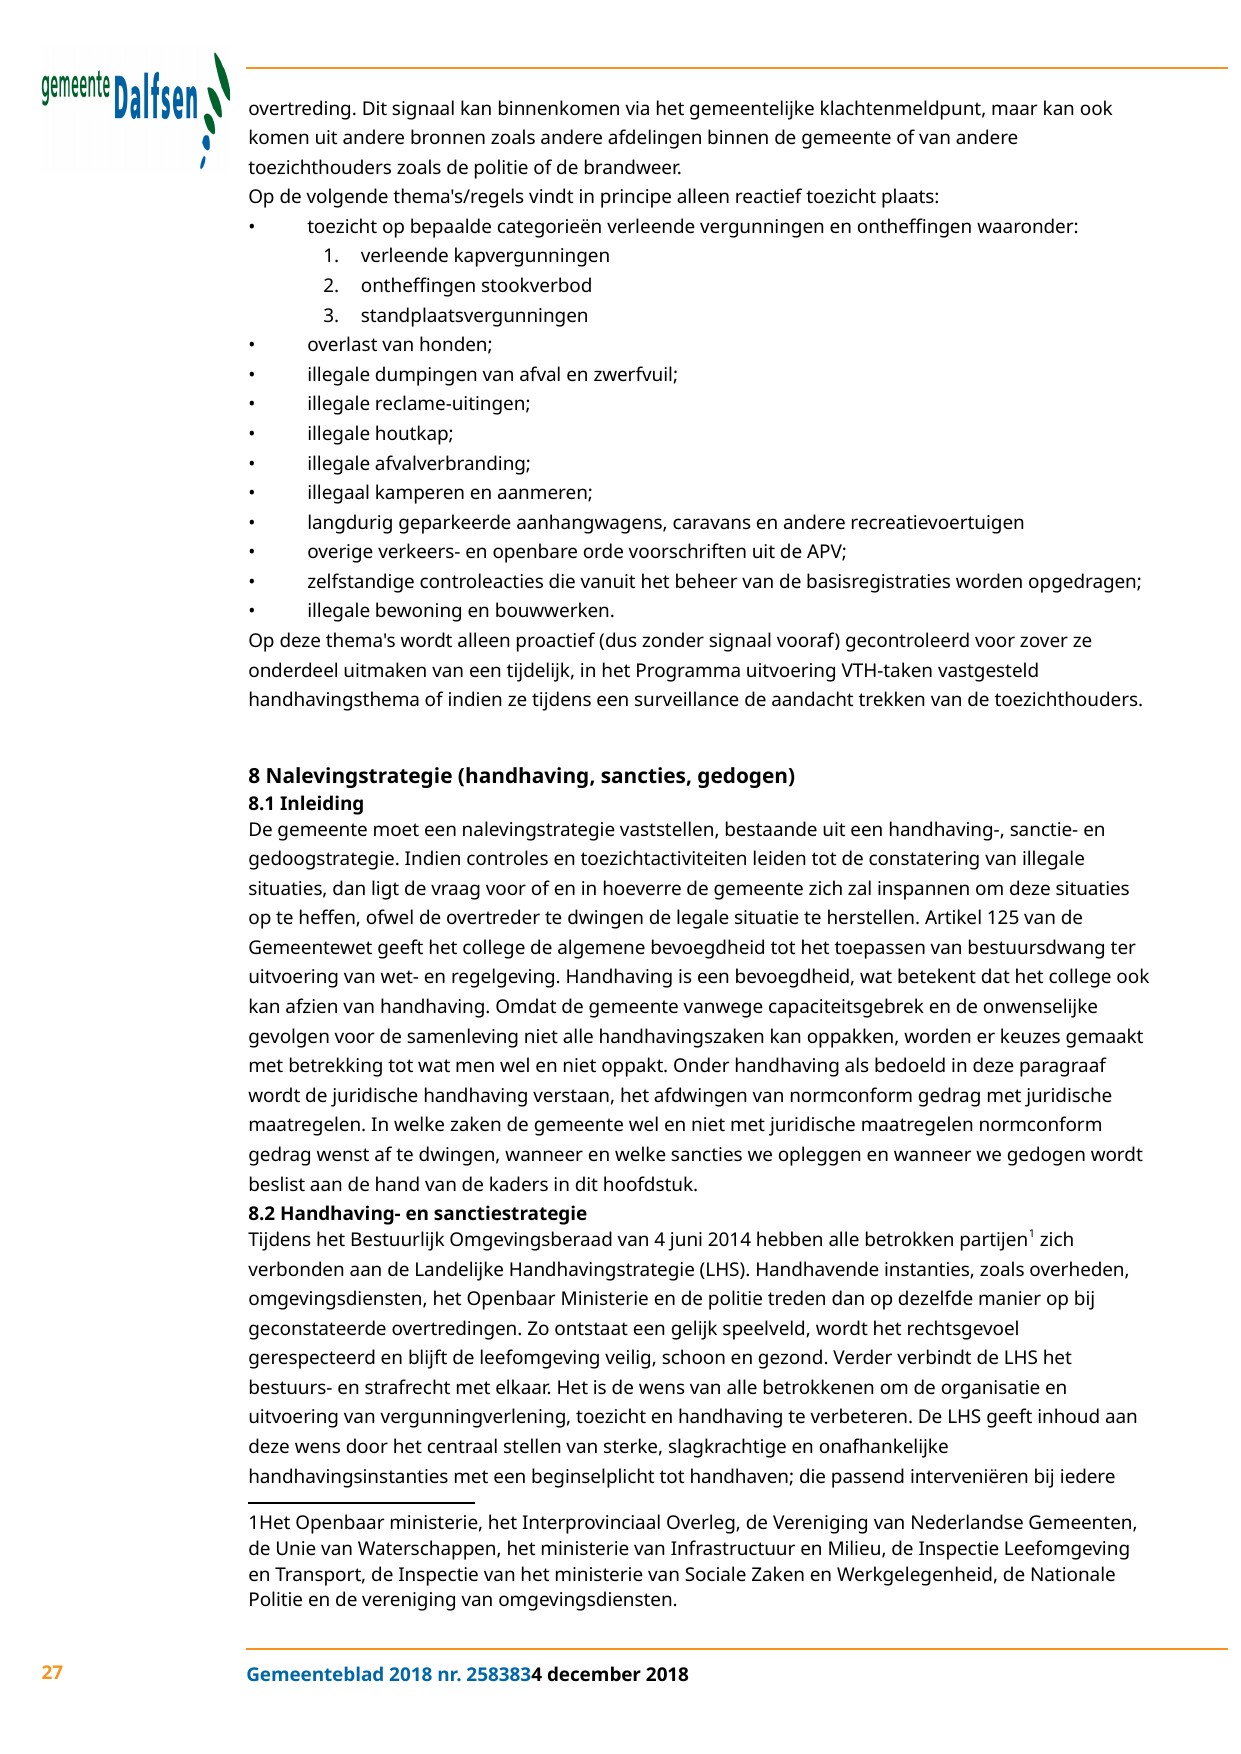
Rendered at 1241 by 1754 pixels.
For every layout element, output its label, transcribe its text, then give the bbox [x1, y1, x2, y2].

list ontheffingen stookverbod [323, 272, 1152, 298]
text Op de volgende thema's/regels vindt in principe alleen reactief toezicht plaats: [248, 183, 1152, 209]
list illegale dumpingen van afval en zwerfvuil; [248, 361, 1152, 387]
text overtreding. Dit signaal kan binnenkomen via het gemeentelijke klachtenmeldpunt, maar kan ook komen uit andere bronnen zoals andere afdelingen binnen de gemeente of van andere toezichthouders zoals de politie of de brandweer. [248, 95, 1152, 180]
text 8 Nalevingstrategie (handhaving, sancties, gedogen) [248, 762, 1152, 790]
text 8.2 Handhaving- en sanctiestrategie [248, 1200, 1152, 1226]
list illegale bewoning en bouwwerken. [248, 598, 1152, 623]
text Het Openbaar ministerie, het Interprovinciaal Overleg, de Vereniging van Nederlandse Gemeenten, de Unie van Waterschappen, het ministerie van Infrastructuur en Milieu, de Inspectie Leefomgeving en Transport, de Inspectie van het ministerie van Sociale Zaken en Werkgelegenheid, de Nationale Politie en de vereniging van omgevingsdiensten. [248, 1509, 1152, 1612]
list langdurig geparkeerde aanhangwagens, caravans en andere recreatievoertuigen [248, 509, 1152, 535]
list overige verkeers- en openbare orde voorschriften uit de APV; [248, 538, 1152, 564]
list illegale afvalverbranding; [248, 450, 1152, 476]
list illegale reclame-uitingen; [248, 391, 1152, 416]
text Op deze thema's wordt alleen proactief (dus zonder signaal vooraf) gecontroleerd voor zover ze onderdeel uitmaken van een tijdelijk, in het Programma uitvoering VTH-taken vastgesteld handhavingsthema of indien ze tijdens een surveillance de aandacht trekken van de toezichthouders. [248, 627, 1152, 712]
list toezicht op bepaalde categorieën verleende vergunningen en ontheffingen waaronder: [248, 213, 1152, 239]
text De gemeente moet een nalevingstrategie vaststellen, bestaande uit een handhaving-, sanctie- en gedoogstrategie. Indien controles en toezichtactiviteiten leiden tot de constatering van illegale situaties, dan ligt de vraag voor of en in hoeverre de gemeente zich zal inspannen om deze situaties op te heffen, ofwel de overtreder te dwingen de legale situatie te herstellen. Artikel 125 van de Gemeentewet geeft het college de algemene bevoegdheid tot het toepassen van bestuursdwang ter uitvoering van wet- en regelgeving. Handhaving is een bevoegdheid, wat betekent dat het college ook kan afzien van handhaving. Omdat de gemeente vanwege capaciteitsgebrek en de onwenselijke gevolgen voor de samenleving niet alle handhavingszaken kan oppakken, worden er keuzes gemaakt met betrekking tot wat men wel en niet oppakt. Onder handhaving als bedoeld in deze paragraaf wordt de juridische handhaving verstaan, het afdwingen van normconform gedrag met juridische maatregelen. In welke zaken de gemeente wel en niet met juridische maatregelen normconform gedrag wenst af te dwingen, wanneer en welke sancties we opleggen en wanneer we gedogen wordt beslist aan de hand van de kaders in dit hoofdstuk. [248, 816, 1152, 1197]
list verleende kapvergunningen [323, 243, 1152, 268]
picture [41, 47, 231, 172]
list illegale houtkap; [248, 420, 1152, 446]
list zelfstandige controleacties die vanuit het beheer van de basisregistraties worden opgedragen; [248, 568, 1152, 594]
list illegaal kamperen en aanmeren; [248, 479, 1152, 505]
text Tijdens het Bestuurlijk Omgevingsberaad van 4 juni 2014 hebben alle betrokken partijen zich verbonden aan de Landelijke Handhavingstrategie (LHS). Handhavende instanties, zoals overheden, omgevingsdiensten, het Openbaar Ministerie en de politie treden dan op dezelfde manier op bij geconstateerde overtredingen. Zo ontstaat een gelijk speelveld, wordt het rechtsgevoel gerespecteerd en blijft de leefomgeving veilig, schoon en gezond. Verder verbindt de LHS het bestuurs- en strafrecht met elkaar. Het is de wens van alle betrokkenen om de organisatie en uitvoering van vergunningverlening, toezicht en handhaving te verbeteren. De LHS geeft inhoud aan deze wens door het centraal stellen van sterke, slagkrachtige en onafhankelijke handhavingsinstanties met een beginselplicht tot handhaven; die passend interveniëren bij iedere [248, 1226, 1152, 1488]
list standplaatsvergunningen [323, 302, 1152, 328]
list overlast van honden; [248, 331, 1152, 357]
text 8.1 Inleiding [248, 790, 1152, 816]
